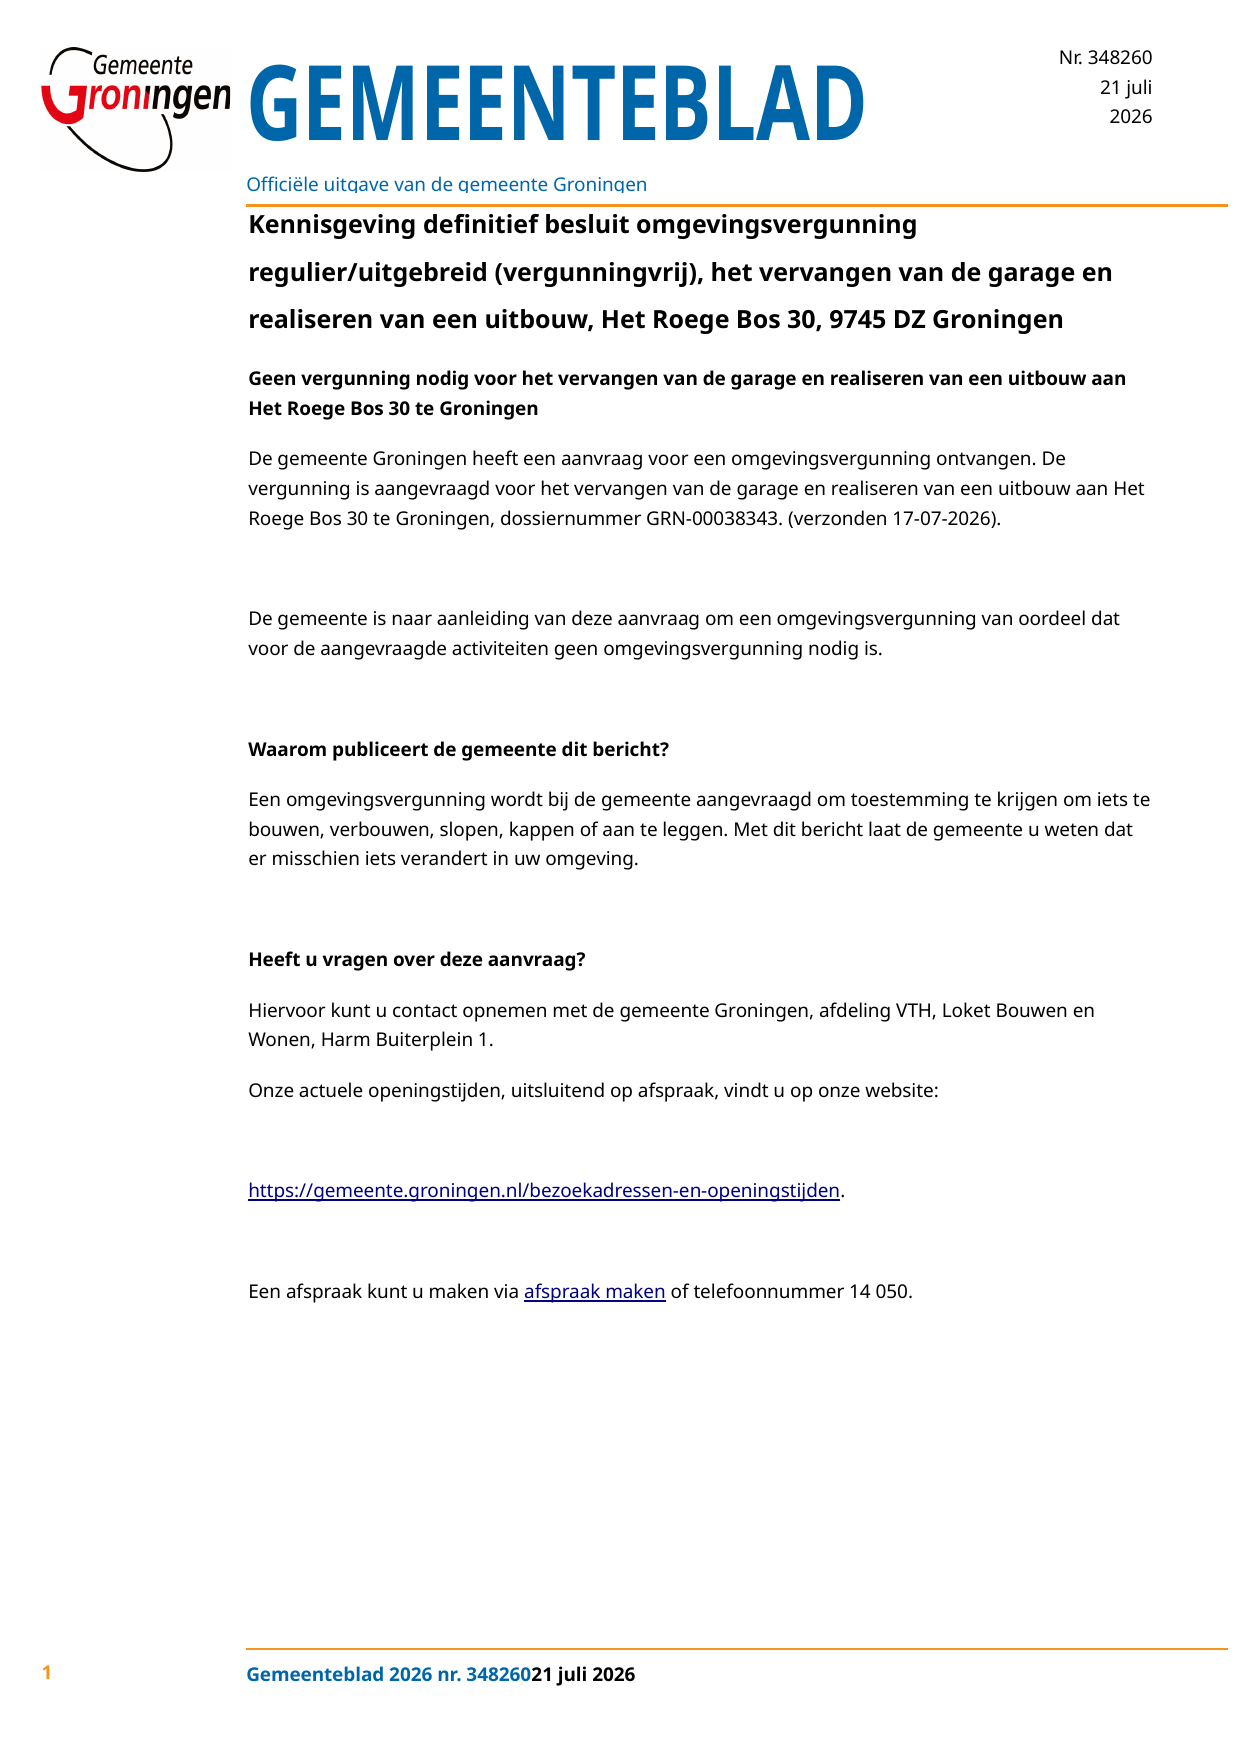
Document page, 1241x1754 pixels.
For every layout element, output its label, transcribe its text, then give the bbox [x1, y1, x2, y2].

text De gemeente Groningen heeft een aanvraag voor een omgevingsvergunning ontvangen. De vergunning is aangevraagd voor het vervangen van de garage en realiseren van een uitbouw aan Het Roege Bos 30 te Groningen, dossiernummer GRN-00038343. (verzonden 17-07-2026). [248, 446, 1152, 530]
text Een afspraak kunt u maken via afspraak maken of telefoonnummer 14 050. [248, 1278, 1152, 1304]
text https://gemeente.groningen.nl/bezoekadressen-en-openingstijden. [248, 1178, 1152, 1203]
text Onze actuele openingstijden, uitsluitend op afspraak, vindt u op onze website: [248, 1077, 1152, 1102]
text Kennisgeving definitief besluit omgevingsvergunning regulier/uitgebreid (vergunningvrij), het vervangen van de garage en realiseren van een uitbouw, Het Roege Bos 30, 9745 DZ Groningen [248, 207, 1152, 336]
text Hiervoor kunt u contact opnemen met de gemeente Groningen, afdeling VTH, Loket Bouwen en Wonen, Harm Buiterplein 1. [248, 997, 1152, 1052]
picture [41, 47, 231, 172]
text Heeft u vragen over deze aanvraag? [248, 946, 1152, 972]
text Geen vergunning nodig voor het vervangen van de garage en realiseren van een uitbouw aan Het Roege Bos 30 te Groningen [248, 366, 1152, 421]
text Een omgevingsvergunning wordt bij de gemeente aangevraagd om toestemming te krijgen om iets te bouwen, verbouwen, slopen, kappen of aan te leggen. Met dit bericht laat de gemeente u weten dat er misschien iets verandert in uw omgeving. [248, 786, 1152, 871]
text De gemeente is naar aanleiding van deze aanvraag om een omgevingsvergunning van oordeel dat voor de aangevraagde activiteiten geen omgevingsvergunning nodig is. [248, 606, 1152, 661]
text Waarom publiceert de gemeente dit bericht? [248, 736, 1152, 762]
